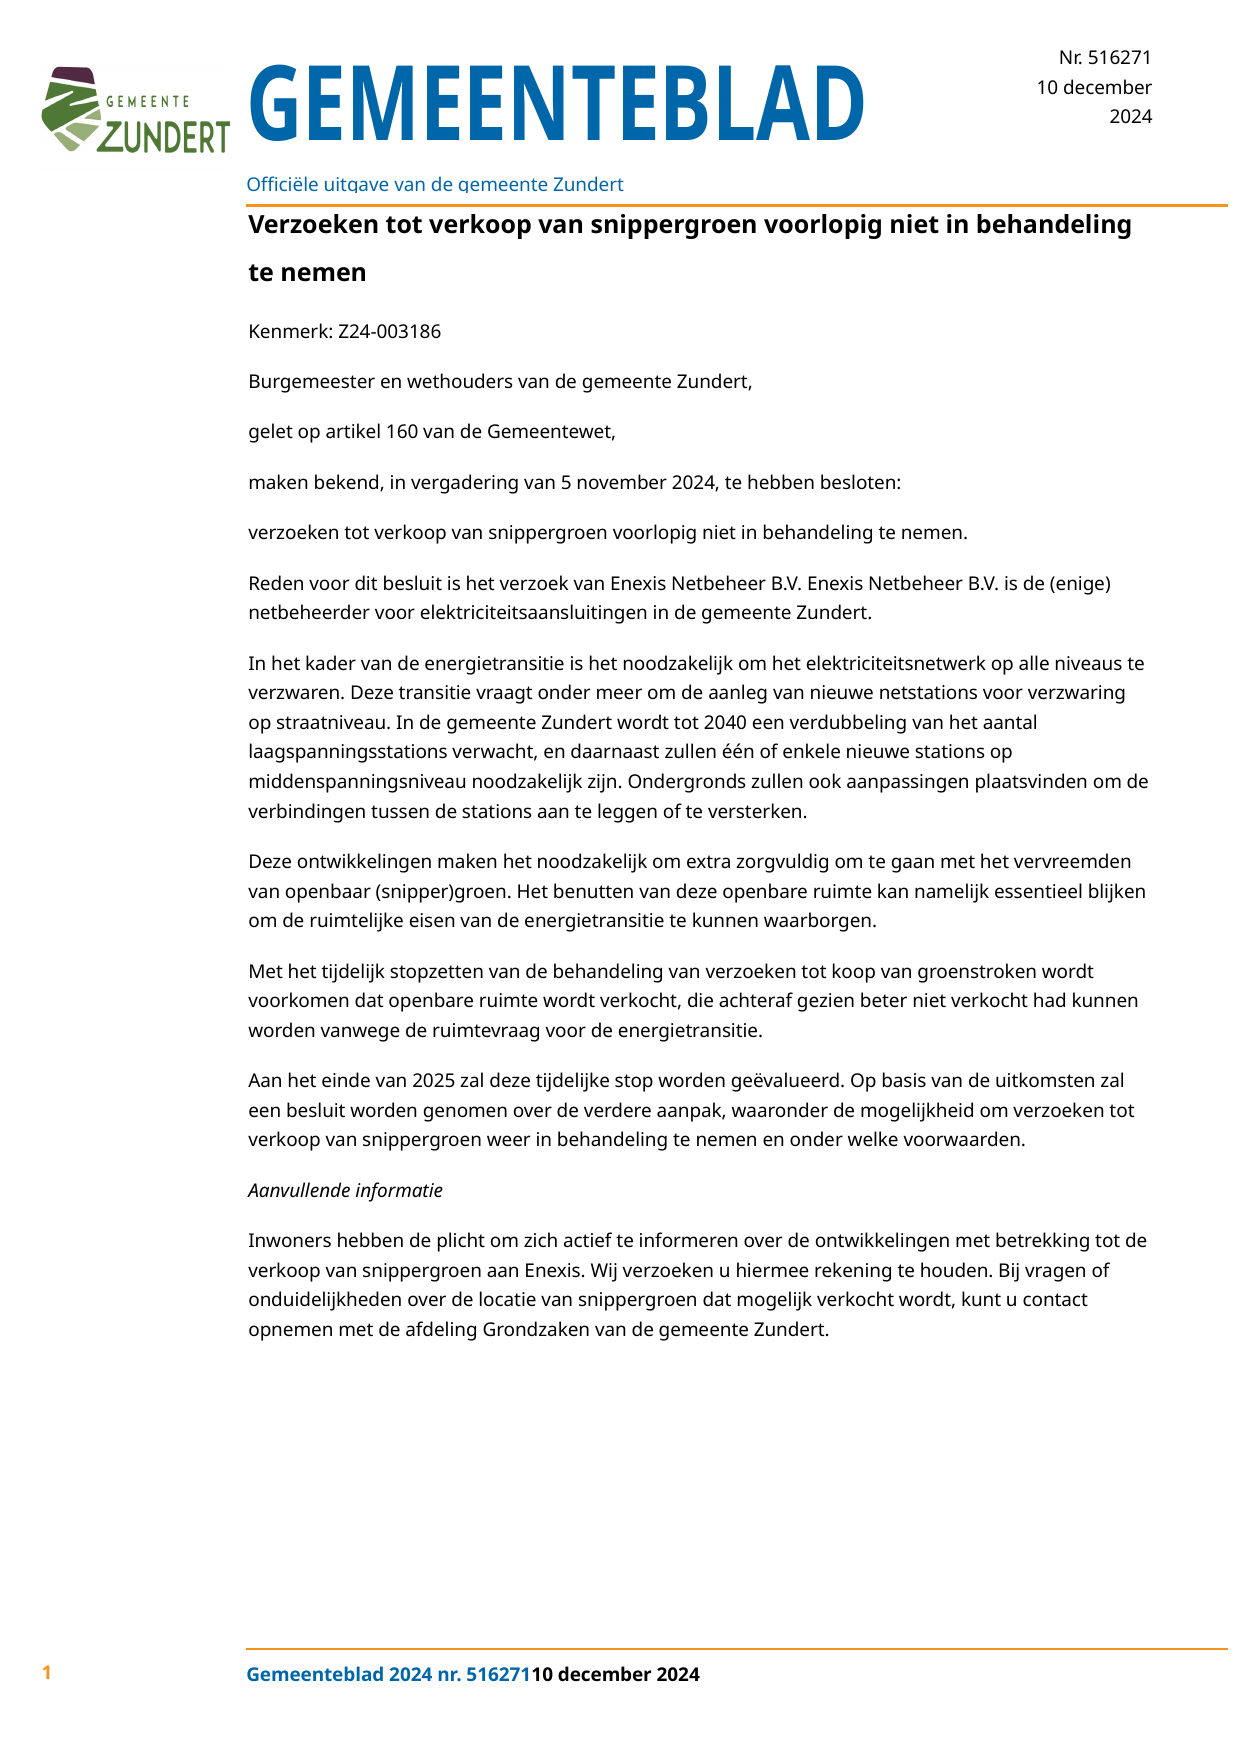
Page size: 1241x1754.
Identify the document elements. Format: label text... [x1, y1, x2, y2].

text Reden voor dit besluit is het verzoek van Enexis Netbeheer B.V. Enexis Netbeheer B.V. is de (enige) netbeheerder voor elektriciteitsaansluitingen in de gemeente Zundert. [248, 570, 1152, 625]
text Verzoeken tot verkoop van snippergroen voorlopig niet in behandeling te nemen [248, 207, 1152, 288]
picture [41, 47, 231, 172]
text Aan het einde van 2025 zal deze tijdelijke stop worden geëvalueerd. Op basis van de uitkomsten zal een besluit worden genomen over de verdere aanpak, waaronder de mogelijkheid om verzoeken tot verkoop van snippergroen weer in behandeling te nemen en onder welke voorwaarden. [248, 1067, 1152, 1152]
text Met het tijdelijk stopzetten van de behandeling van verzoeken tot koop van groenstroken wordt voorkomen dat openbare ruimte wordt verkocht, die achteraf gezien beter niet verkocht had kunnen worden vanwege de ruimtevraag voor de energietransitie. [248, 958, 1152, 1043]
text Inwoners hebben de plicht om zich actief te informeren over de ontwikkelingen met betrekking tot de verkoop van snippergroen aan Enexis. Wij verzoeken u hiermee rekening te houden. Bij vragen of onduidelijkheden over de locatie van snippergroen dat mogelijk verkocht wordt, kunt u contact opnemen met de afdeling Grondzaken van de gemeente Zundert. [248, 1227, 1152, 1342]
text Kenmerk: Z24-003186 [248, 318, 1152, 344]
text In het kader van de energietransitie is het noodzakelijk om het elektriciteitsnetwerk op alle niveaus te verzwaren. Deze transitie vraagt onder meer om de aanleg van nieuwe netstations voor verzwaring op straatniveau. In de gemeente Zundert wordt tot 2040 een verdubbeling van het aantal laagspanningsstations verwacht, en daarnaast zullen één of enkele nieuwe stations op middenspanningsniveau noodzakelijk zijn. Ondergronds zullen ook aanpassingen plaatsvinden om de verbindingen tussen de stations aan te leggen of te versterken. [248, 650, 1152, 824]
text Aanvullende informatie [248, 1177, 1152, 1203]
text gelet op artikel 160 van de Gemeentewet, [248, 419, 1152, 444]
text Deze ontwikkelingen maken het noodzakelijk om extra zorgvuldig om te gaan met het vervreemden van openbaar (snipper)groen. Het benutten van deze openbare ruimte kan namelijk essentieel blijken om de ruimtelijke eisen van de energietransitie te kunnen waarborgen. [248, 848, 1152, 933]
text maken bekend, in vergadering van 5 november 2024, te hebben besloten: [248, 469, 1152, 495]
text Burgemeester en wethouders van de gemeente Zundert, [248, 368, 1152, 394]
text verzoeken tot verkoop van snippergroen voorlopig niet in behandeling te nemen. [248, 519, 1152, 545]
